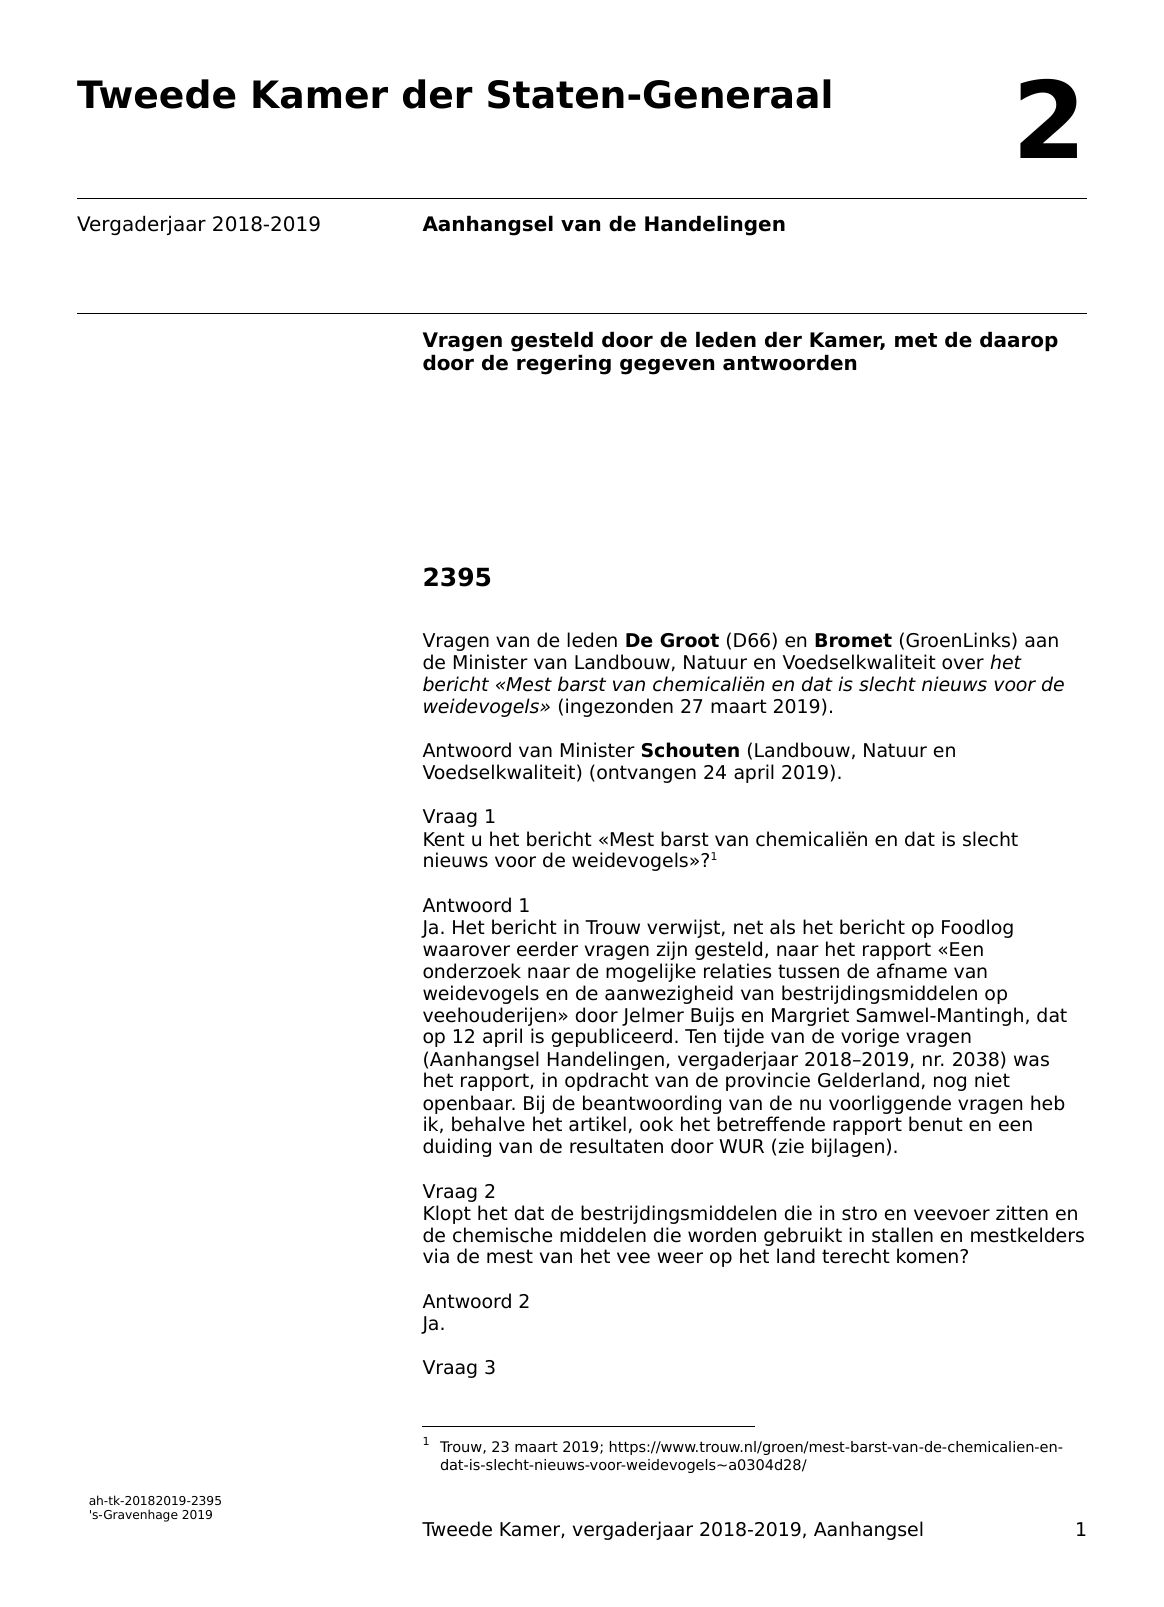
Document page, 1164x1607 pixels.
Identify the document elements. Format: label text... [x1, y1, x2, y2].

text ah-tk-20182019-2395 [88, 1494, 323, 1508]
text Vragen van de leden De Groot (D66) en Bromet (GroenLinks) aan de Minister van Landbouw, Natuur en Voedselkwaliteit over het bericht «Mest barst van chemicaliën en dat is slecht nieuws voor de weidevogels» (ingezonden 27 maart 2019). [422, 630, 1087, 718]
text Vraag 3 [422, 1357, 1087, 1379]
table_header Tweede Kamer der Staten-Generaal [77, 59, 886, 198]
text Kent u het bericht «Mest barst van chemicaliën en dat is slecht nieuws voor de weidevogels»? [422, 828, 1087, 872]
table_header 2 [886, 59, 1087, 198]
text Antwoord van Minister Schouten (Landbouw, Natuur en Voedselkwaliteit) (ontvangen 24 april 2019). [422, 740, 1087, 784]
text 's-Gravenhage 2019 [88, 1508, 323, 1522]
text Ja. Het bericht in Trouw verwijst, net als het bericht op Foodlog waarover eerder vragen zijn gesteld, naar het rapport «Een onderzoek naar de mogelijke relaties tussen de afname van weidevogels en de aanwezigheid van bestrijdingsmiddelen op veehouderijen» door Jelmer Buijs en Margriet Samwel-Mantingh, dat op 12 april is gepubliceerd. Ten tijde van de vorige vragen (Aanhangsel Handelingen, vergaderjaar 2018–2019, nr. 2038) was het rapport, in opdracht van de provincie Gelderland, nog niet openbaar. Bij de beantwoording van de nu voorliggende vragen heb ik, behalve het artikel, ook het betreffende rapport benut en een duiding van de resultaten door WUR (zie bijlagen). [422, 917, 1087, 1158]
text Klopt het dat de bestrijdingsmiddelen die in stro en veevoer zitten en de chemische middelen die worden gebruikt in stallen en mestkelders via de mest van het vee weer op het land terecht komen? [422, 1202, 1087, 1268]
text Antwoord 1 [422, 894, 1087, 917]
text 2395 [422, 563, 1087, 592]
text Vraag 2 [422, 1181, 1087, 1202]
table_cell Vragen gesteld door de leden der Kamer, met de daarop door de regering gegeven antwoorden [422, 314, 1087, 375]
text Trouw, 23 maart 2019; https://www.trouw.nl/groen/mest-barst-van-de-chemicalien-en-dat-is-slecht-nieuws-voor-weidevogels~a0304d28/ [422, 1435, 1087, 1474]
table_cell Vergaderjaar 2018-2019 [77, 199, 422, 313]
text Vraag 1 [422, 806, 1087, 828]
table_cell Aanhangsel van de Handelingen [422, 199, 1087, 313]
text Antwoord 2 [422, 1291, 1087, 1313]
table_cell [77, 314, 422, 375]
text Ja. [422, 1313, 1087, 1334]
